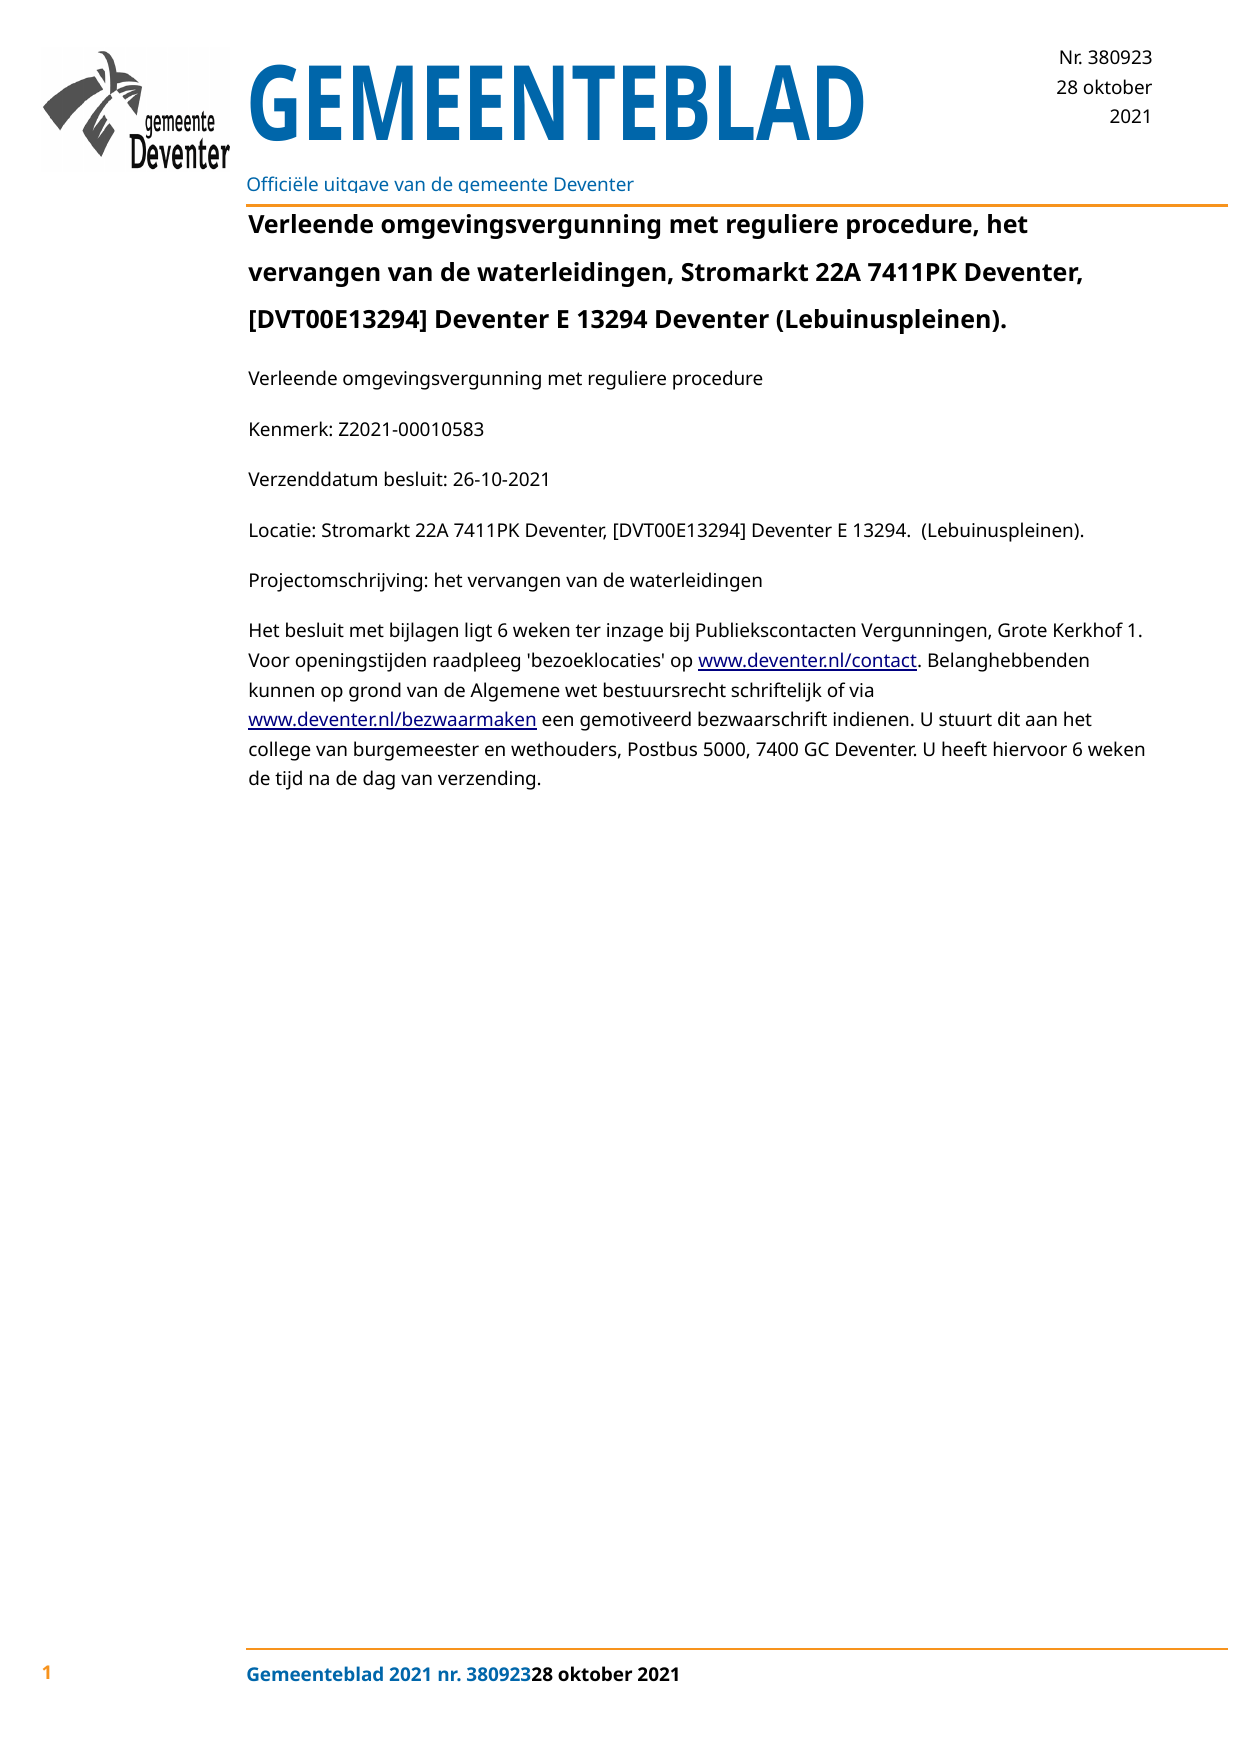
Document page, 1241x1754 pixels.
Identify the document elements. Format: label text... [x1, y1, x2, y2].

text Kenmerk: Z2021-00010583 [248, 416, 1152, 442]
text Het besluit met bijlagen ligt 6 weken ter inzage bij Publiekscontacten Vergunningen, Grote Kerkhof 1. Voor openingstijden raadpleeg 'bezoeklocaties' op www.deventer.nl/contact. Belanghebbenden kunnen op grond van de Algemene wet bestuursrecht schriftelijk of via www.deventer.nl/bezwaarmaken een gemotiveerd bezwaarschrift indienen. U stuurt dit aan het college van burgemeester en wethouders, Postbus 5000, 7400 GC Deventer. U heeft hiervoor 6 weken de tijd na de dag van verzending. [248, 618, 1152, 791]
text Verleende omgevingsvergunning met reguliere procedure [248, 366, 1152, 391]
text Projectomschrijving: het vervangen van de waterleidingen [248, 567, 1152, 593]
text Locatie: Stromarkt 22A 7411PK Deventer, [DVT00E13294] Deventer E 13294. (Lebuinuspleinen). [248, 517, 1152, 542]
picture [41, 47, 231, 172]
text Verleende omgevingsvergunning met reguliere procedure, het vervangen van de waterleidingen, Stromarkt 22A 7411PK Deventer, [DVT00E13294] Deventer E 13294 Deventer (Lebuinuspleinen). [248, 207, 1152, 336]
text Verzenddatum besluit: 26-10-2021 [248, 466, 1152, 492]
